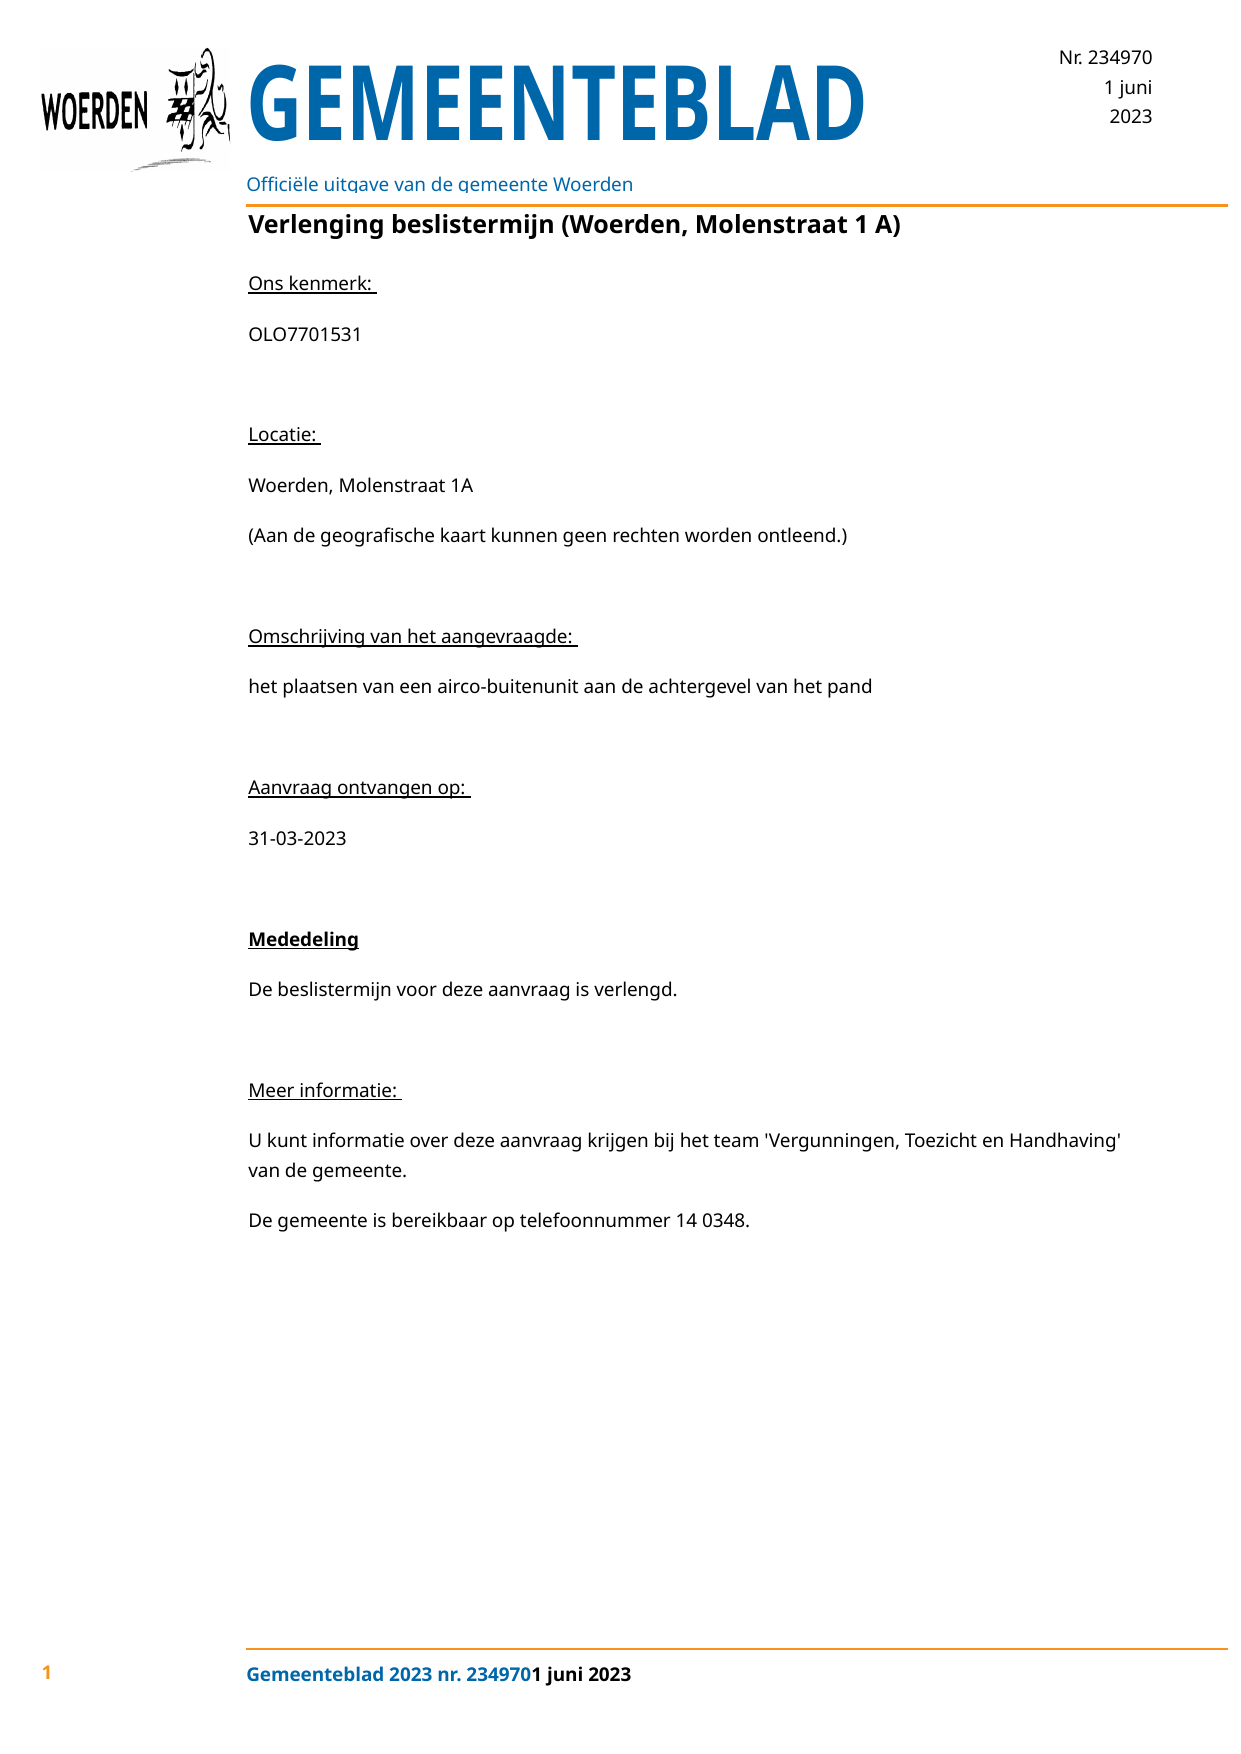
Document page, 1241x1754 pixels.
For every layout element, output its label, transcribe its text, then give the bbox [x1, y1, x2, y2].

text Mededeling [248, 926, 1152, 951]
text (Aan de geografische kaart kunnen geen rechten worden ontleend.) [248, 522, 1152, 548]
text Aanvraag ontvangen op: [248, 774, 1152, 800]
picture [41, 47, 231, 172]
text De beslistermijn voor deze aanvraag is verlengd. [248, 976, 1152, 1002]
text het plaatsen van een airco-buitenunit aan de achtergevel van het pand [248, 674, 1152, 699]
text OLO7701531 [248, 321, 1152, 346]
text Woerden, Molenstraat 1A [248, 472, 1152, 498]
text Locatie: [248, 422, 1152, 447]
text Meer informatie: [248, 1077, 1152, 1103]
text Ons kenmerk: [248, 270, 1152, 296]
text 31-03-2023 [248, 825, 1152, 851]
text U kunt informatie over deze aanvraag krijgen bij het team 'Vergunningen, Toezicht en Handhaving' van de gemeente. [248, 1127, 1152, 1183]
text Verlenging beslistermijn (Woerden, Molenstraat 1 A) [248, 207, 1152, 241]
text De gemeente is bereikbaar op telefoonnummer 14 0348. [248, 1207, 1152, 1233]
text Omschrijving van het aangevraagde: [248, 623, 1152, 649]
